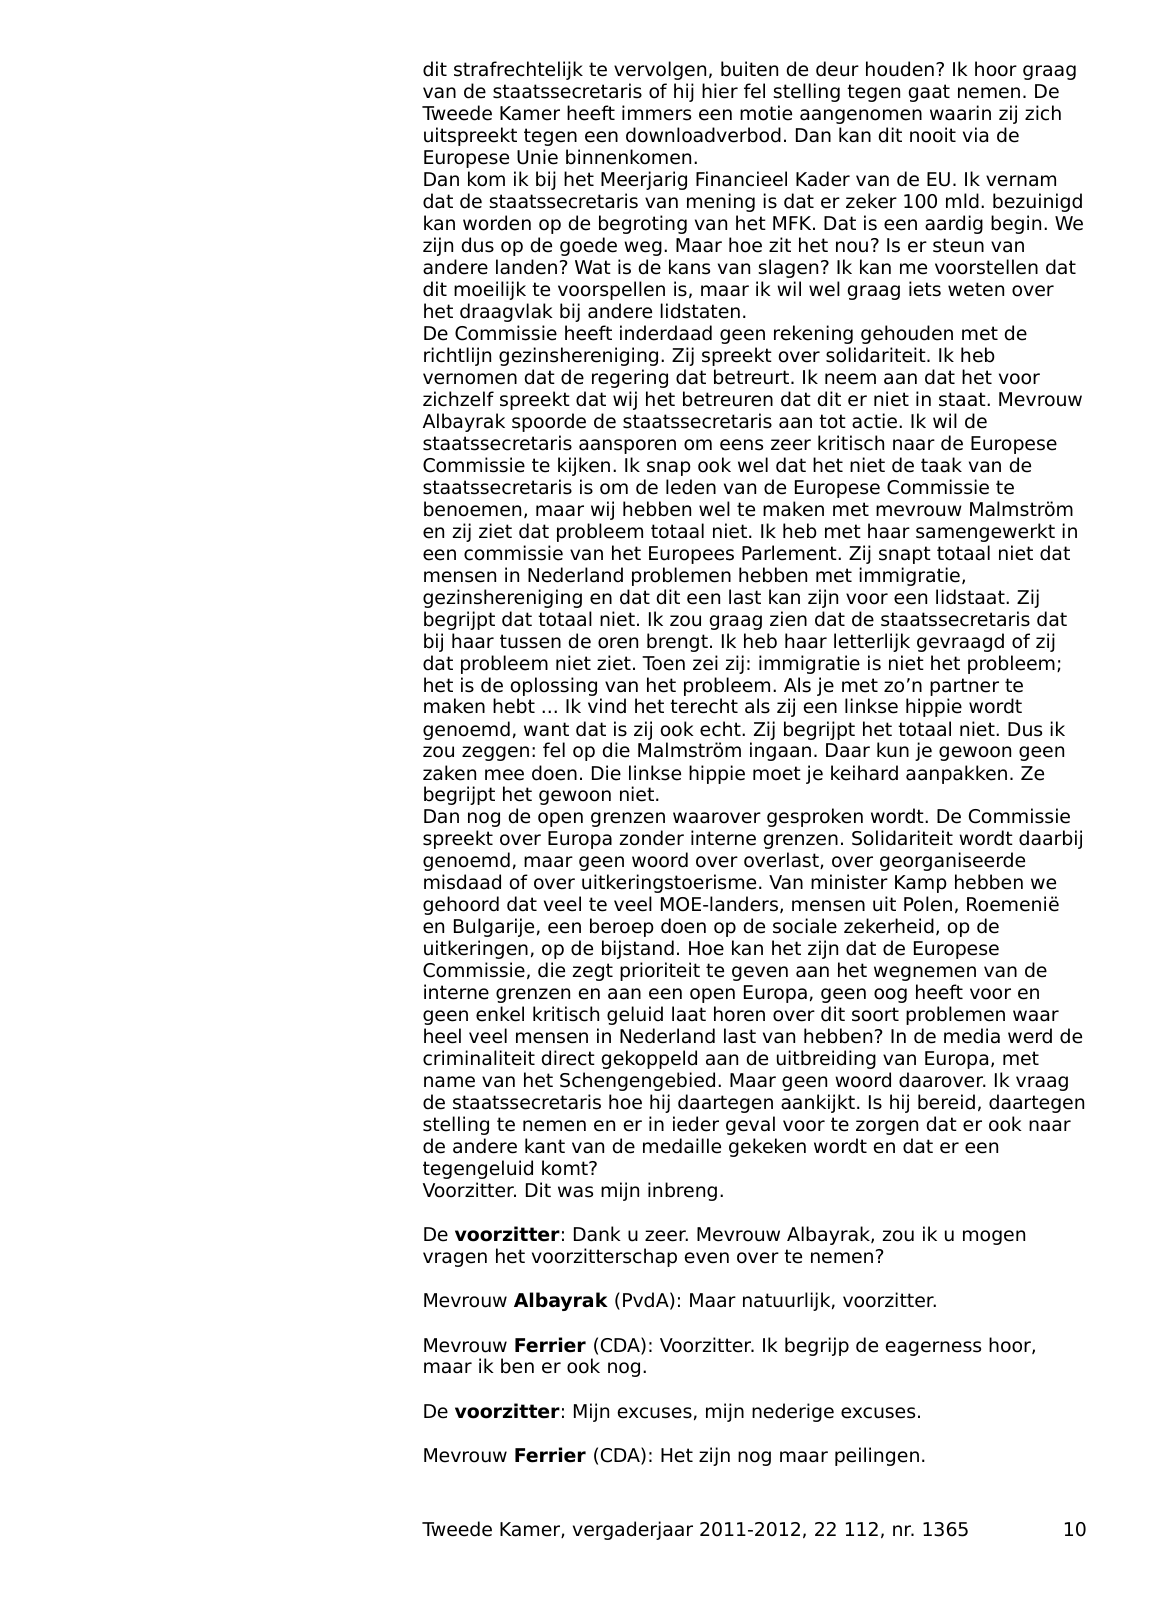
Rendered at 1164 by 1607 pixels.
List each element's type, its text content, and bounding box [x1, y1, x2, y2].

text Mevrouw Ferrier (CDA): Voorzitter. Ik begrijp de eagerness hoor, maar ik ben er ook nog. [422, 1334, 1087, 1378]
text Mevrouw Albayrak (PvdA): Maar natuurlijk, voorzitter. [422, 1290, 1087, 1312]
text De voorzitter: Dank u zeer. Mevrouw Albayrak, zou ik u mogen vragen het voorzitterschap even over te nemen? [422, 1224, 1087, 1268]
text Dan nog de open grenzen waarover gesproken wordt. De Commissie spreekt over Europa zonder interne grenzen. Solidariteit wordt daarbij genoemd, maar geen woord over overlast, over georganiseerde misdaad of over uitkeringstoerisme. Van minister Kamp hebben we gehoord dat veel te veel MOE-landers, mensen uit Polen, Roemenië en Bulgarije, een beroep doen op de sociale zekerheid, op de uitkeringen, op de bijstand. Hoe kan het zijn dat de Europese Commissie, die zegt prioriteit te geven aan het wegnemen van de interne grenzen en aan een open Europa, geen oog heeft voor en geen enkel kritisch geluid laat horen over dit soort problemen waar heel veel mensen in Nederland last van hebben? In de media werd de criminaliteit direct gekoppeld aan de uitbreiding van Europa, met name van het Schengengebied. Maar geen woord daarover. Ik vraag de staatssecretaris hoe hij daartegen aankijkt. Is hij bereid, daartegen stelling te nemen en er in ieder geval voor te zorgen dat er ook naar de andere kant van de medaille gekeken wordt en dat er een tegengeluid komt? [422, 806, 1087, 1180]
text Mevrouw Ferrier (CDA): Het zijn nog maar peilingen. [422, 1445, 1087, 1467]
text Voorzitter. Dit was mijn inbreng. [422, 1180, 1087, 1202]
text Dan kom ik bij het Meerjarig Financieel Kader van de EU. Ik vernam dat de staatssecretaris van mening is dat er zeker 100 mld. bezuinigd kan worden op de begroting van het MFK. Dat is een aardig begin. We zijn dus op de goede weg. Maar hoe zit het nou? Is er steun van andere landen? Wat is de kans van slagen? Ik kan me voorstellen dat dit moeilijk te voorspellen is, maar ik wil wel graag iets weten over het draagvlak bij andere lidstaten. [422, 169, 1087, 323]
text De Commissie heeft inderdaad geen rekening gehouden met de richtlijn gezinshereniging. Zij spreekt over solidariteit. Ik heb vernomen dat de regering dat betreurt. Ik neem aan dat het voor zichzelf spreekt dat wij het betreuren dat dit er niet in staat. Mevrouw Albayrak spoorde de staatssecretaris aan tot actie. Ik wil de staatssecretaris aansporen om eens zeer kritisch naar de Europese Commissie te kijken. Ik snap ook wel dat het niet de taak van de staatssecretaris is om de leden van de Europese Commissie te benoemen, maar wij hebben wel te maken met mevrouw Malmström en zij ziet dat probleem totaal niet. Ik heb met haar samengewerkt in een commissie van het Europees Parlement. Zij snapt totaal niet dat mensen in Nederland problemen hebben met immigratie, gezinshereniging en dat dit een last kan zijn voor een lidstaat. Zij begrijpt dat totaal niet. Ik zou graag zien dat de staatssecretaris dat bij haar tussen de oren brengt. Ik heb haar letterlijk gevraagd of zij dat probleem niet ziet. Toen zei zij: immigratie is niet het probleem; het is de oplossing van het probleem. Als je met zo’n partner te maken hebt ... Ik vind het terecht als zij een linkse hippie wordt genoemd, want dat is zij ook echt. Zij begrijpt het totaal niet. Dus ik zou zeggen: fel op die Malmström ingaan. Daar kun je gewoon geen zaken mee doen. Die linkse hippie moet je keihard aanpakken. Ze begrijpt het gewoon niet. [422, 323, 1087, 806]
text dit strafrechtelijk te vervolgen, buiten de deur houden? Ik hoor graag van de staatssecretaris of hij hier fel stelling tegen gaat nemen. De Tweede Kamer heeft immers een motie aangenomen waarin zij zich uitspreekt tegen een downloadverbod. Dan kan dit nooit via de Europese Unie binnenkomen. [422, 59, 1087, 169]
text De voorzitter: Mijn excuses, mijn nederige excuses. [422, 1401, 1087, 1423]
